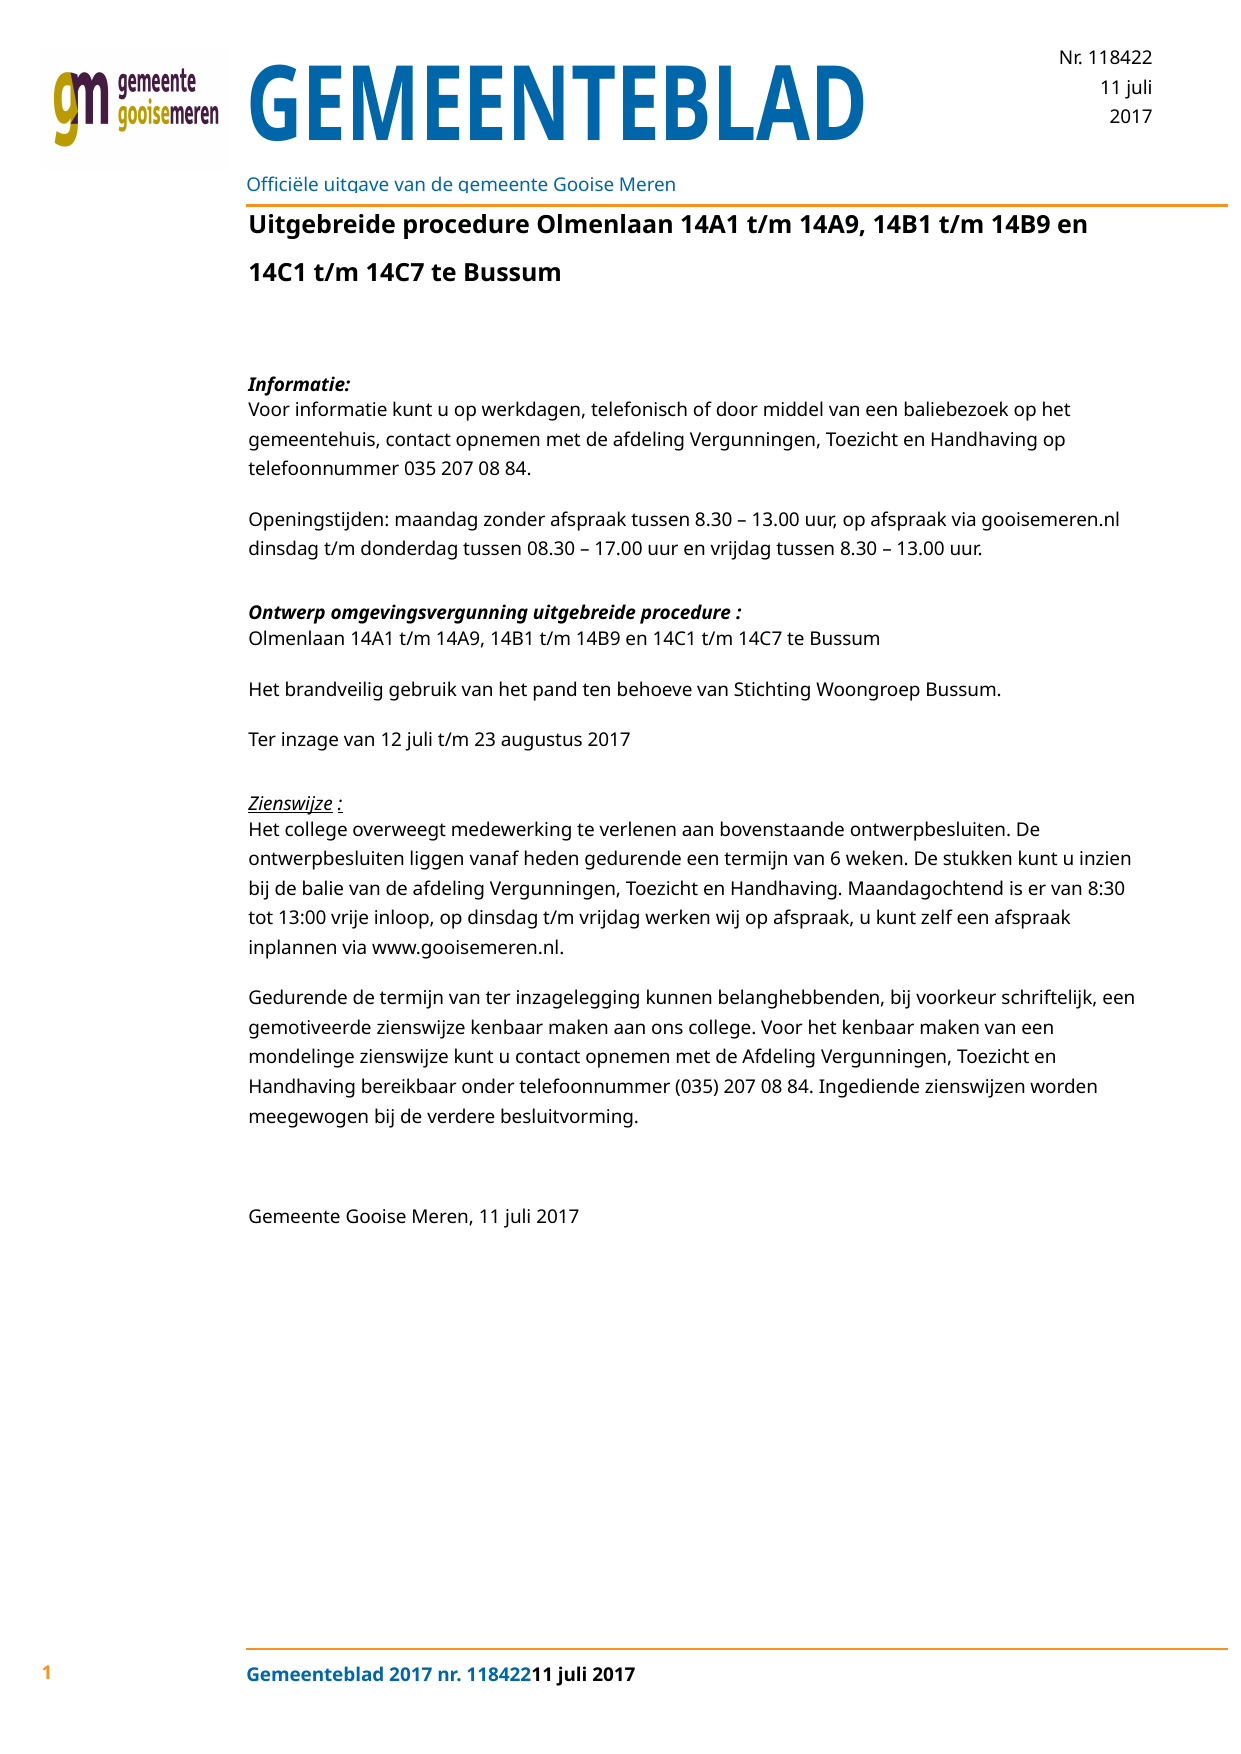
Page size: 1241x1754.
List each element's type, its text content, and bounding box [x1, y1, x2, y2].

text Informatie: [248, 371, 1152, 396]
text Het brandveilig gebruik van het pand ten behoeve van Stichting Woongroep Bussum. [248, 676, 1152, 701]
text Uitgebreide procedure Olmenlaan 14A1 t/m 14A9, 14B1 t/m 14B9 en 14C1 t/m 14C7 te Bussum [248, 207, 1152, 288]
text Gemeente Gooise Meren, 11 juli 2017 [248, 1204, 1152, 1229]
text Het college overweegt medewerking te verlenen aan bovenstaande ontwerpbesluiten. De ontwerpbesluiten liggen vanaf heden gedurende een termijn van 6 weken. De stukken kunt u inzien bij de balie van de afdeling Vergunningen, Toezicht en Handhaving. Maandagochtend is er van 8:30 tot 13:00 vrije inloop, op dinsdag t/m vrijdag werken wij op afspraak, u kunt zelf een afspraak inplannen via www.gooisemeren.nl. [248, 816, 1152, 960]
text Voor informatie kunt u op werkdagen, telefonisch of door middel van een baliebezoek op het gemeentehuis, contact opnemen met de afdeling Vergunningen, Toezicht en Handhaving op telefoonnummer 035 207 08 84. [248, 396, 1152, 481]
text Ontwerp omgevingsvergunning uitgebreide procedure : [248, 599, 1152, 625]
picture [41, 47, 231, 172]
text Ter inzage van 12 juli t/m 23 augustus 2017 [248, 726, 1152, 752]
text Gedurende de termijn van ter inzagelegging kunnen belanghebbenden, bij voorkeur schriftelijk, een gemotiveerde zienswijze kenbaar maken aan ons college. Voor het kenbaar maken van een mondelinge zienswijze kunt u contact opnemen met de Afdeling Vergunningen, Toezicht en Handhaving bereikbaar onder telefoonnummer (035) 207 08 84. Ingediende zienswijzen worden meegewogen bij de verdere besluitvorming. [248, 984, 1152, 1129]
text Olmenlaan 14A1 t/m 14A9, 14B1 t/m 14B9 en 14C1 t/m 14C7 te Bussum [248, 625, 1152, 651]
text Zienswijze : [248, 790, 1152, 816]
text Openingstijden: maandag zonder afspraak tussen 8.30 – 13.00 uur, op afspraak via gooisemeren.nl dinsdag t/m donderdag tussen 08.30 – 17.00 uur en vrijdag tussen 8.30 – 13.00 uur. [248, 506, 1152, 561]
